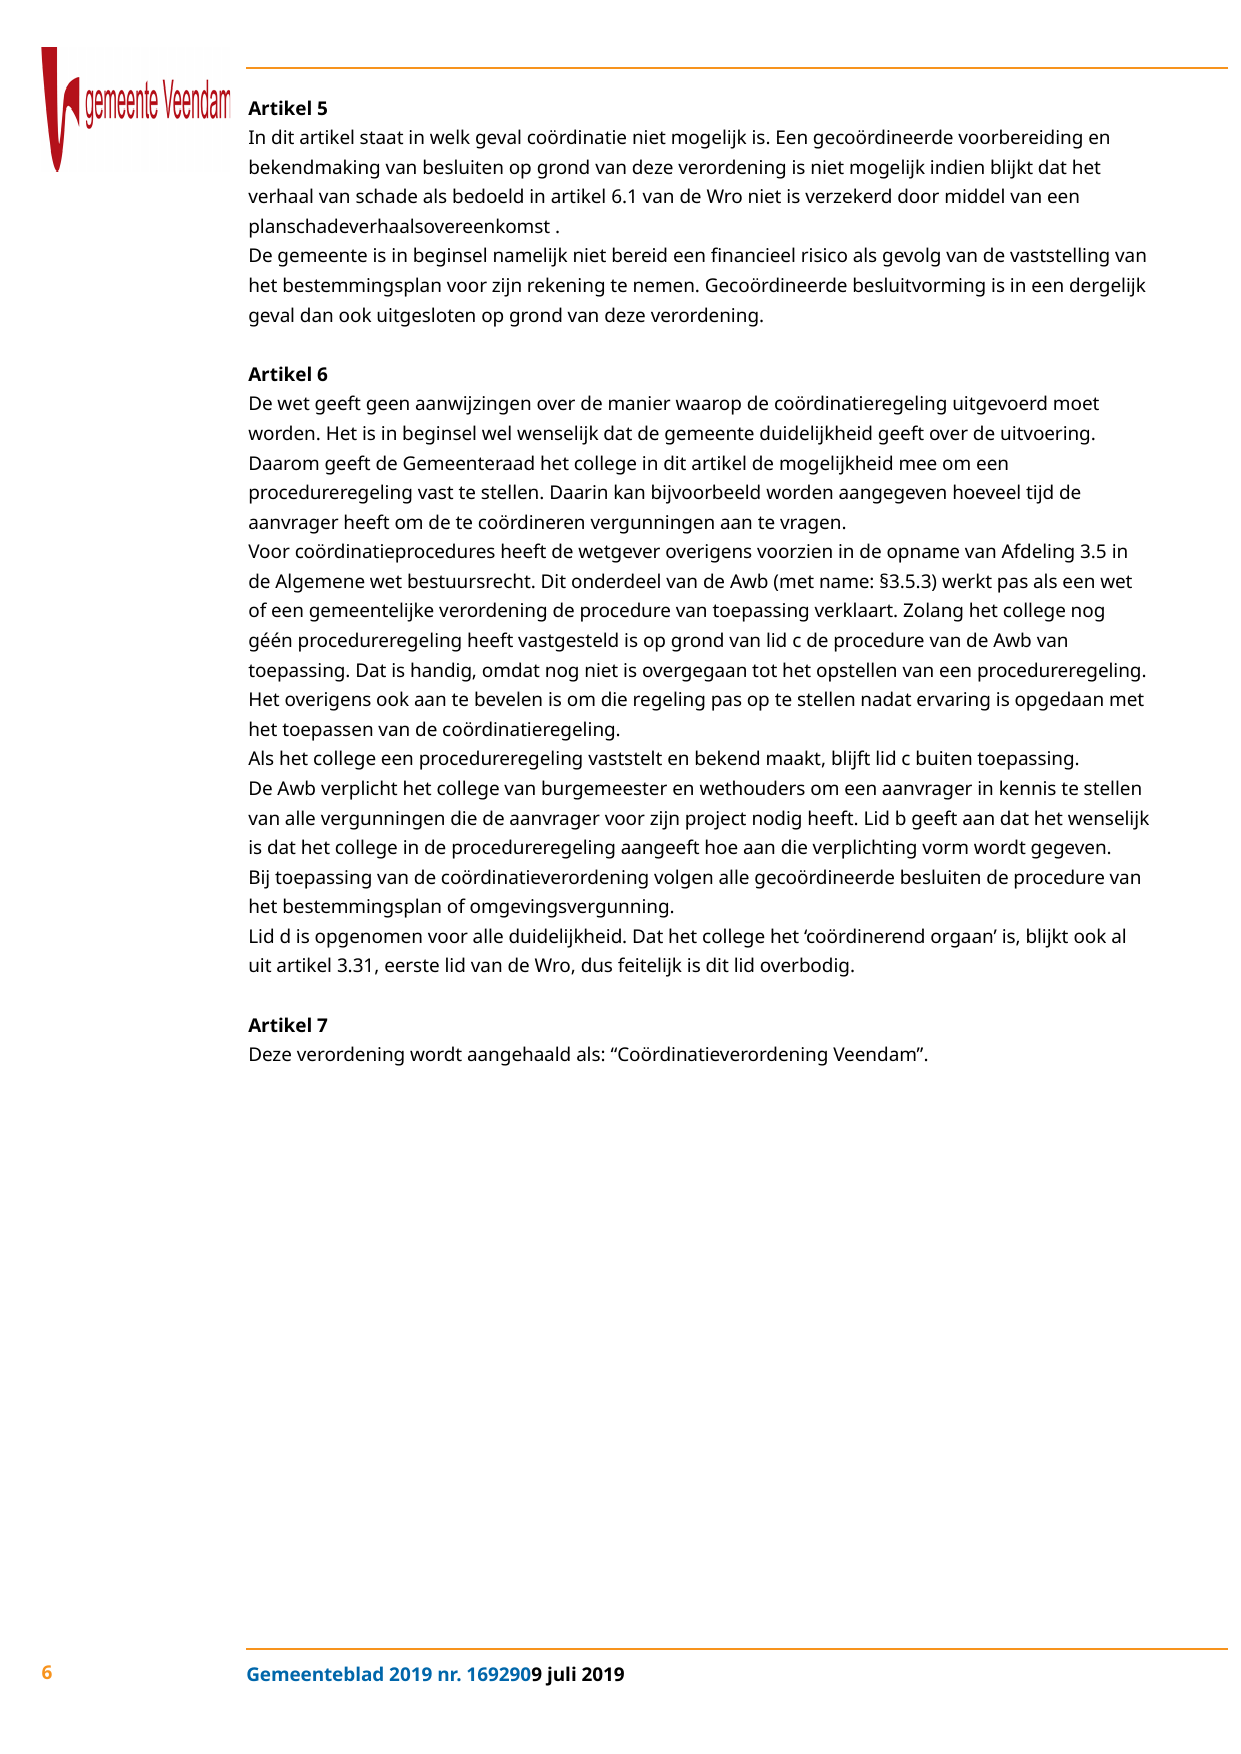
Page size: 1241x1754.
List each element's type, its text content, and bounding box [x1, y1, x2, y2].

text De gemeente is in beginsel namelijk niet bereid een financieel risico als gevolg van de vaststelling van het bestemmingsplan voor zijn rekening te nemen. Gecoördineerde besluitvorming is in een dergelijk geval dan ook uitgesloten op grond van deze verordening. [248, 243, 1152, 328]
text De wet geeft geen aanwijzingen over de manier waarop de coördinatieregeling uitgevoerd moet worden. Het is in beginsel wel wenselijk dat de gemeente duidelijkheid geeft over de uitvoering. Daarom geeft de Gemeenteraad het college in dit artikel de mogelijkheid mee om een procedureregeling vast te stellen. Daarin kan bijvoorbeeld worden aangegeven hoeveel tijd de aanvrager heeft om de te coördineren vergunningen aan te vragen. [248, 391, 1152, 535]
text Artikel 7 [248, 1012, 1152, 1038]
text Bij toepassing van de coördinatieverordening volgen alle gecoördineerde besluiten de procedure van het bestemmingsplan of omgevingsvergunning. [248, 864, 1152, 919]
text Artikel 5 [248, 95, 1152, 121]
text Deze verordening wordt aangehaald als: “Coördinatieverordening Veendam”. [248, 1041, 1152, 1067]
text Als het college een procedureregeling vaststelt en bekend maakt, blijft lid c buiten toepassing. [248, 746, 1152, 771]
picture [41, 47, 231, 172]
text Lid d is opgenomen voor alle duidelijkheid. Dat het college het ‘coördinerend orgaan’ is, blijkt ook al uit artikel 3.31, eerste lid van de Wro, dus feitelijk is dit lid overbodig. [248, 923, 1152, 978]
text In dit artikel staat in welk geval coördinatie niet mogelijk is. Een gecoördineerde voorbereiding en bekendmaking van besluiten op grond van deze verordening is niet mogelijk indien blijkt dat het verhaal van schade als bedoeld in artikel 6.1 van de Wro niet is verzekerd door middel van een planschadeverhaalsovereenkomst . [248, 124, 1152, 239]
text Artikel 6 [248, 361, 1152, 387]
text De Awb verplicht het college van burgemeester en wethouders om een aanvrager in kennis te stellen van alle vergunningen die de aanvrager voor zijn project nodig heeft. Lid b geeft aan dat het wenselijk is dat het college in de procedureregeling aangeeft hoe aan die verplichting vorm wordt gegeven. [248, 775, 1152, 860]
text Voor coördinatieprocedures heeft de wetgever overigens voorzien in de opname van Afdeling 3.5 in de Algemene wet bestuursrecht. Dit onderdeel van de Awb (met name: §3.5.3) werkt pas als een wet of een gemeentelijke verordening de procedure van toepassing verklaart. Zolang het college nog géén procedureregeling heeft vastgesteld is op grond van lid c de procedure van de Awb van toepassing. Dat is handig, omdat nog niet is overgegaan tot het opstellen van een procedureregeling. Het overigens ook aan te bevelen is om die regeling pas op te stellen nadat ervaring is opgedaan met het toepassen van de coördinatieregeling. [248, 538, 1152, 742]
